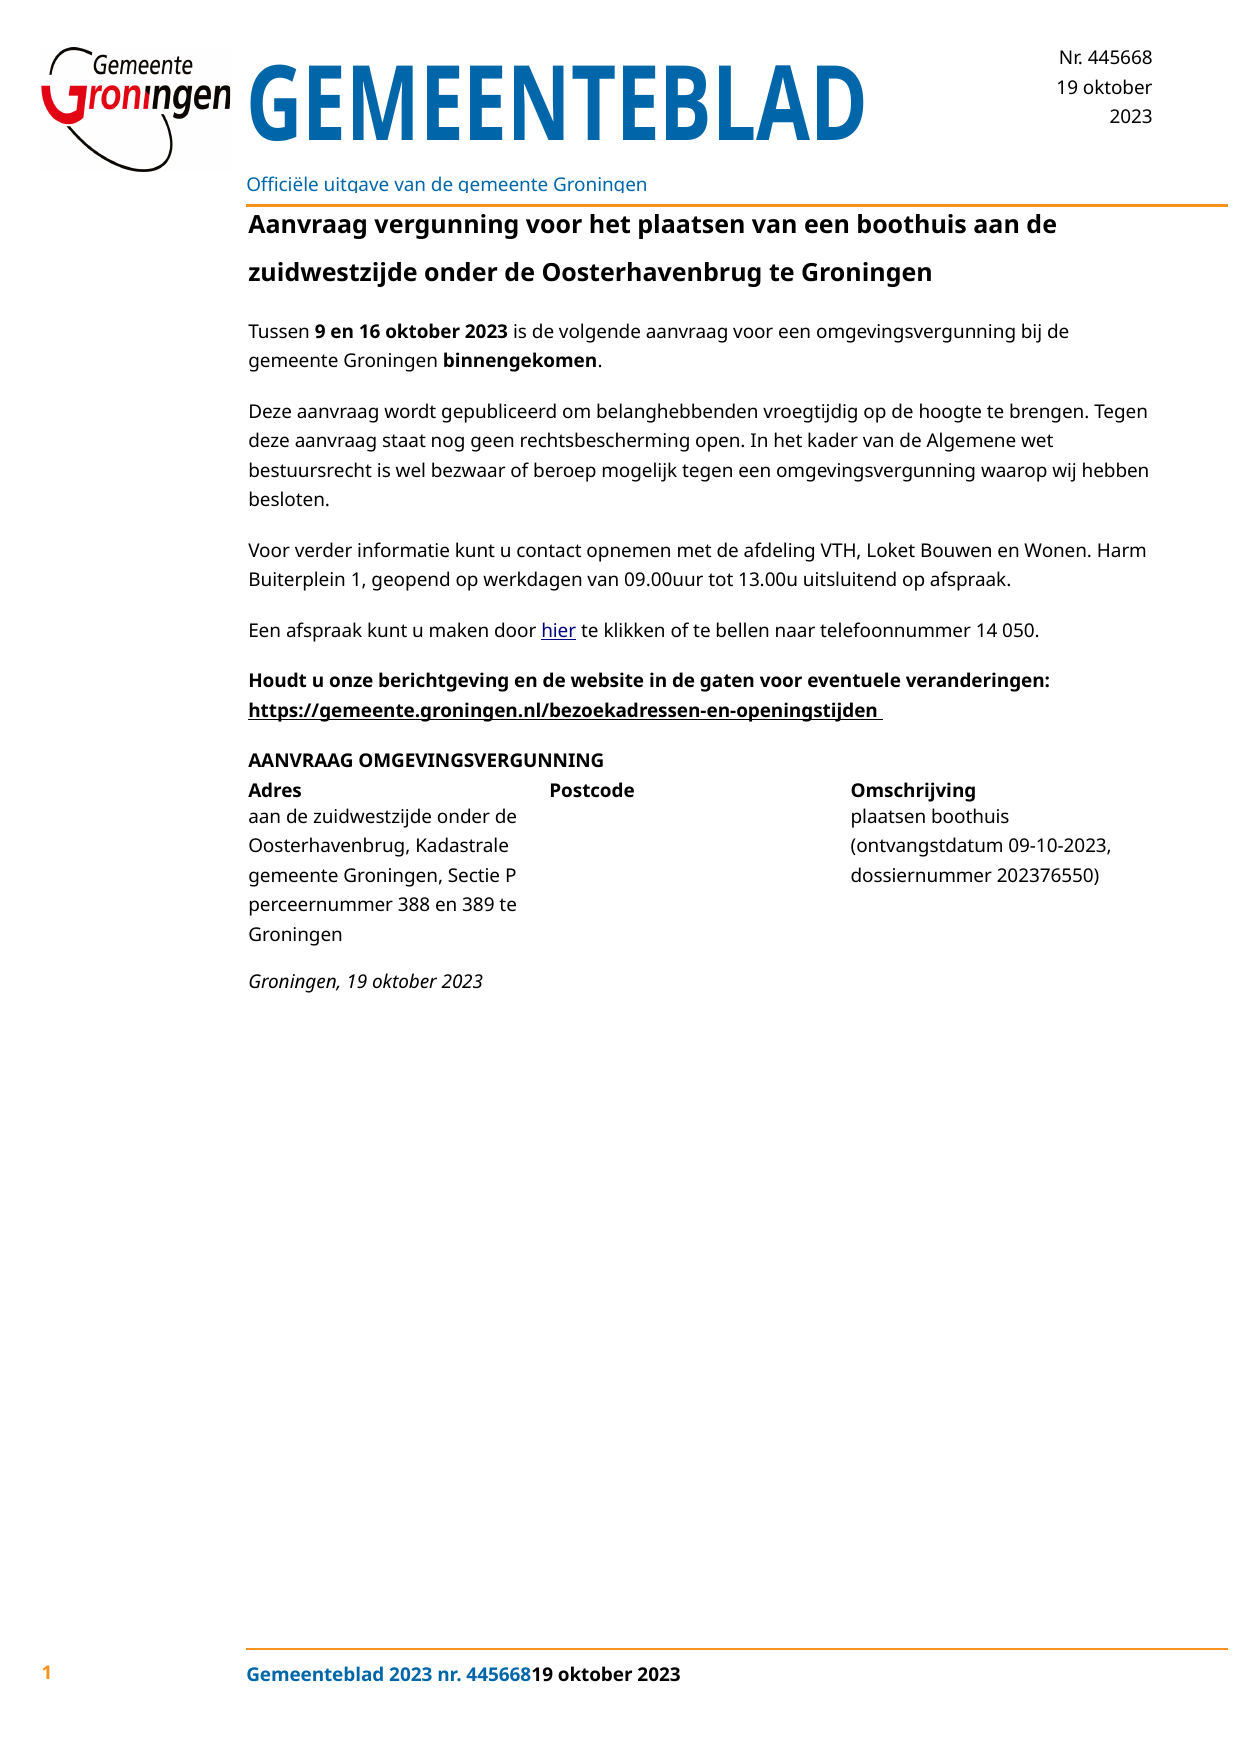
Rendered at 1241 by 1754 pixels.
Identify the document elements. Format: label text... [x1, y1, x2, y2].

text Groningen, 19 oktober 2023 [248, 968, 1152, 994]
text Aanvraag vergunning voor het plaatsen van een boothuis aan de zuidwestzijde onder de Oosterhavenbrug te Groningen [248, 207, 1152, 288]
table_cell aan de zuidwestzijde onder de Oosterhavenbrug, Kadastrale gemeente Groningen, Sectie P perceernummer 388 en 389 te Groningen [248, 803, 549, 947]
text Deze aanvraag wordt gepubliceerd om belanghebbenden vroegtijdig op de hoogte te brengen. Tegen deze aanvraag staat nog geen rechtsbescherming open. In het kader van de Algemene wet bestuursrecht is wel bezwaar of beroep mogelijk tegen een omgevingsvergunning waarop wij hebben besloten. [248, 398, 1152, 512]
picture [41, 47, 231, 172]
text Houdt u onze berichtgeving en de website in de gaten voor eventuele veranderingen: https://gemeente.groningen.nl/bezoekadressen-en-openingstijden [248, 667, 1152, 723]
text AANVRAAG OMGEVINGSVERGUNNING [248, 747, 1152, 773]
table_header Omschrijving [850, 777, 1152, 803]
table_header Postcode [549, 777, 850, 803]
table_header Adres [248, 777, 549, 803]
table_cell [549, 803, 850, 947]
text Tussen 9 en 16 oktober 2023 is de volgende aanvraag voor een omgevingsvergunning bij de gemeente Groningen binnengekomen. [248, 318, 1152, 373]
text Een afspraak kunt u maken door hier te klikken of te bellen naar telefoonnummer 14 050. [248, 617, 1152, 643]
table_cell plaatsen boothuis (ontvangstdatum 09-10-2023, dossiernummer 202376550) [850, 803, 1152, 947]
text Voor verder informatie kunt u contact opnemen met de afdeling VTH, Loket Bouwen en Wonen. Harm Buiterplein 1, geopend op werkdagen van 09.00uur tot 13.00u uitsluitend op afspraak. [248, 537, 1152, 592]
